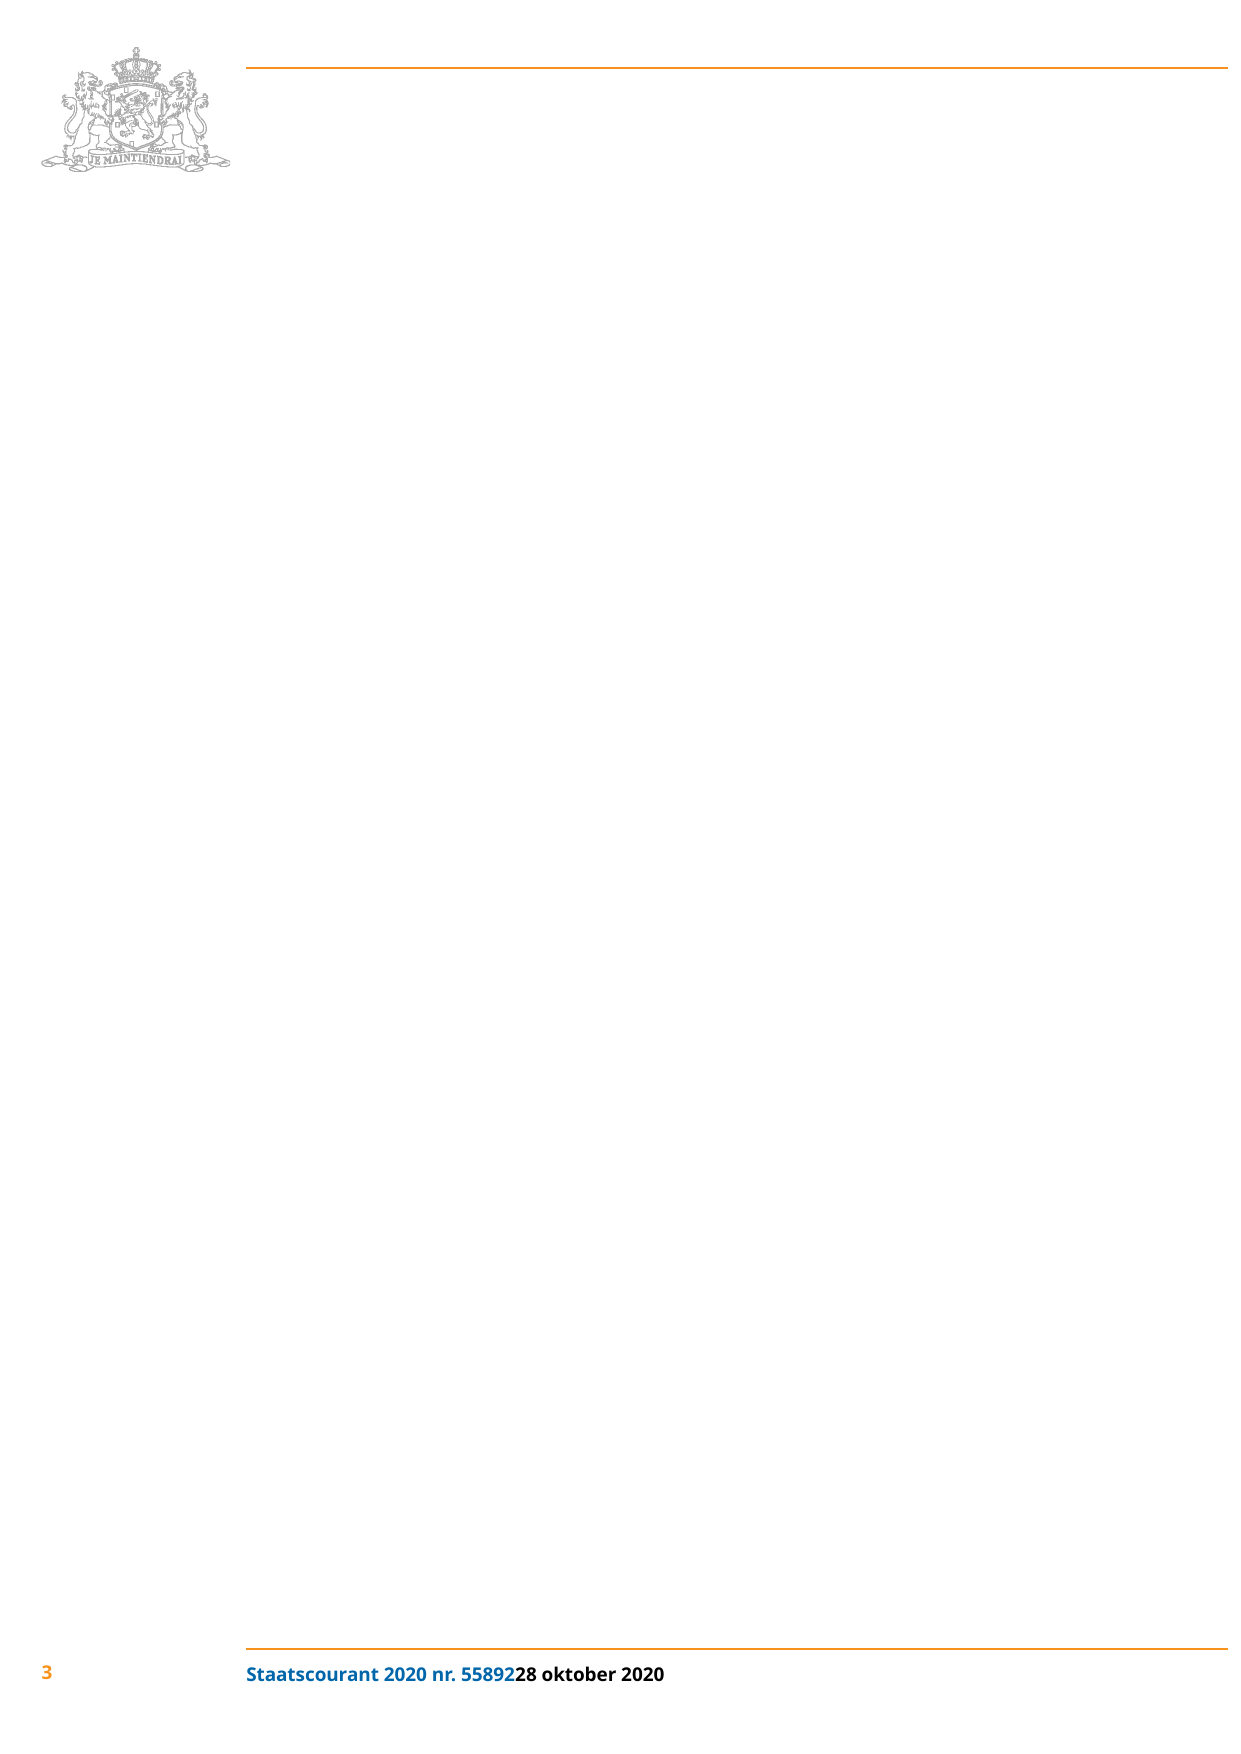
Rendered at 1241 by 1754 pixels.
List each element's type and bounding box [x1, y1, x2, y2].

picture [41, 47, 231, 172]
